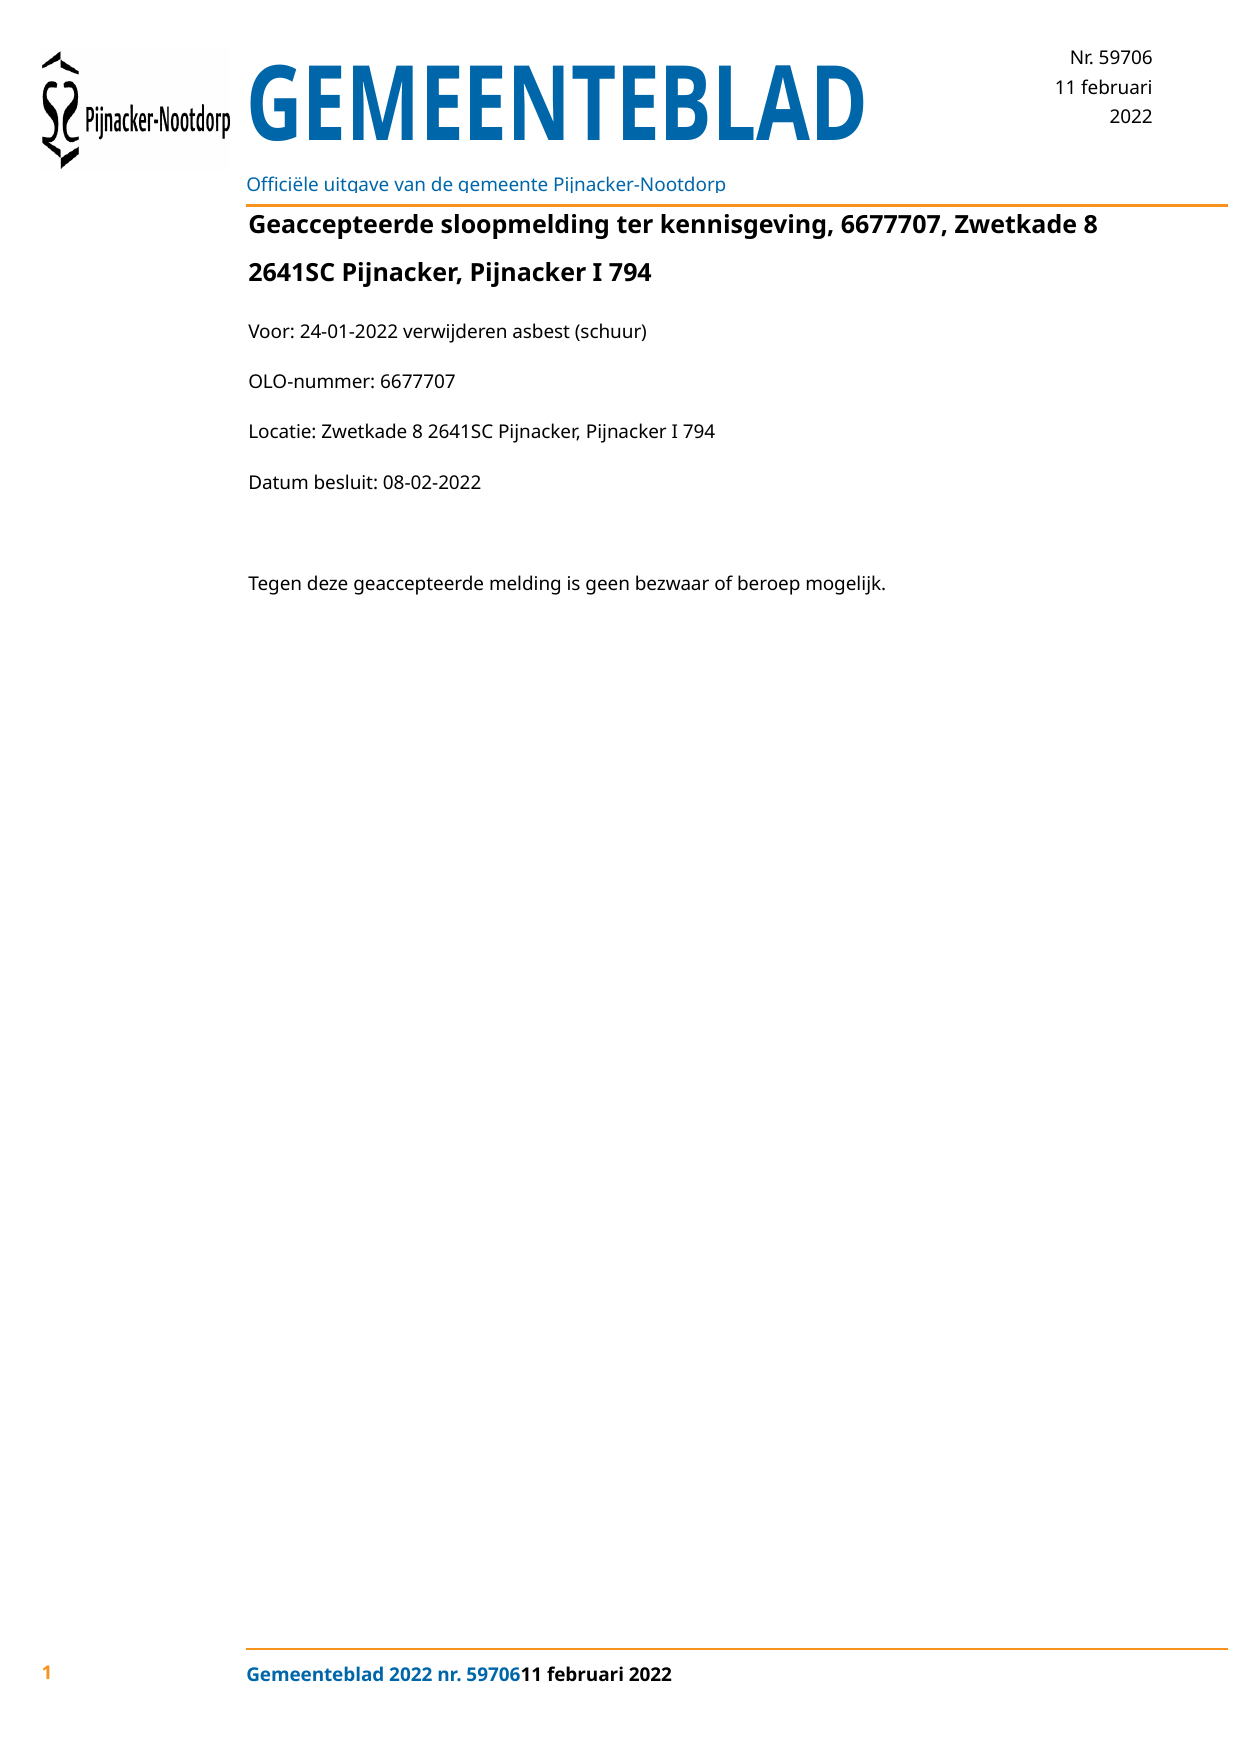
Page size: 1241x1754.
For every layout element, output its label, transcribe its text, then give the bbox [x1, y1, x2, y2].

text Locatie: Zwetkade 8 2641SC Pijnacker, Pijnacker I 794 [248, 419, 1152, 444]
picture [41, 47, 231, 172]
text Datum besluit: 08-02-2022 [248, 469, 1152, 495]
text Voor: 24-01-2022 verwijderen asbest (schuur) [248, 318, 1152, 344]
text Tegen deze geaccepteerde melding is geen bezwaar of beroep mogelijk. [248, 570, 1152, 596]
text OLO-nummer: 6677707 [248, 368, 1152, 394]
text Geaccepteerde sloopmelding ter kennisgeving, 6677707, Zwetkade 8 2641SC Pijnacker, Pijnacker I 794 [248, 207, 1152, 288]
